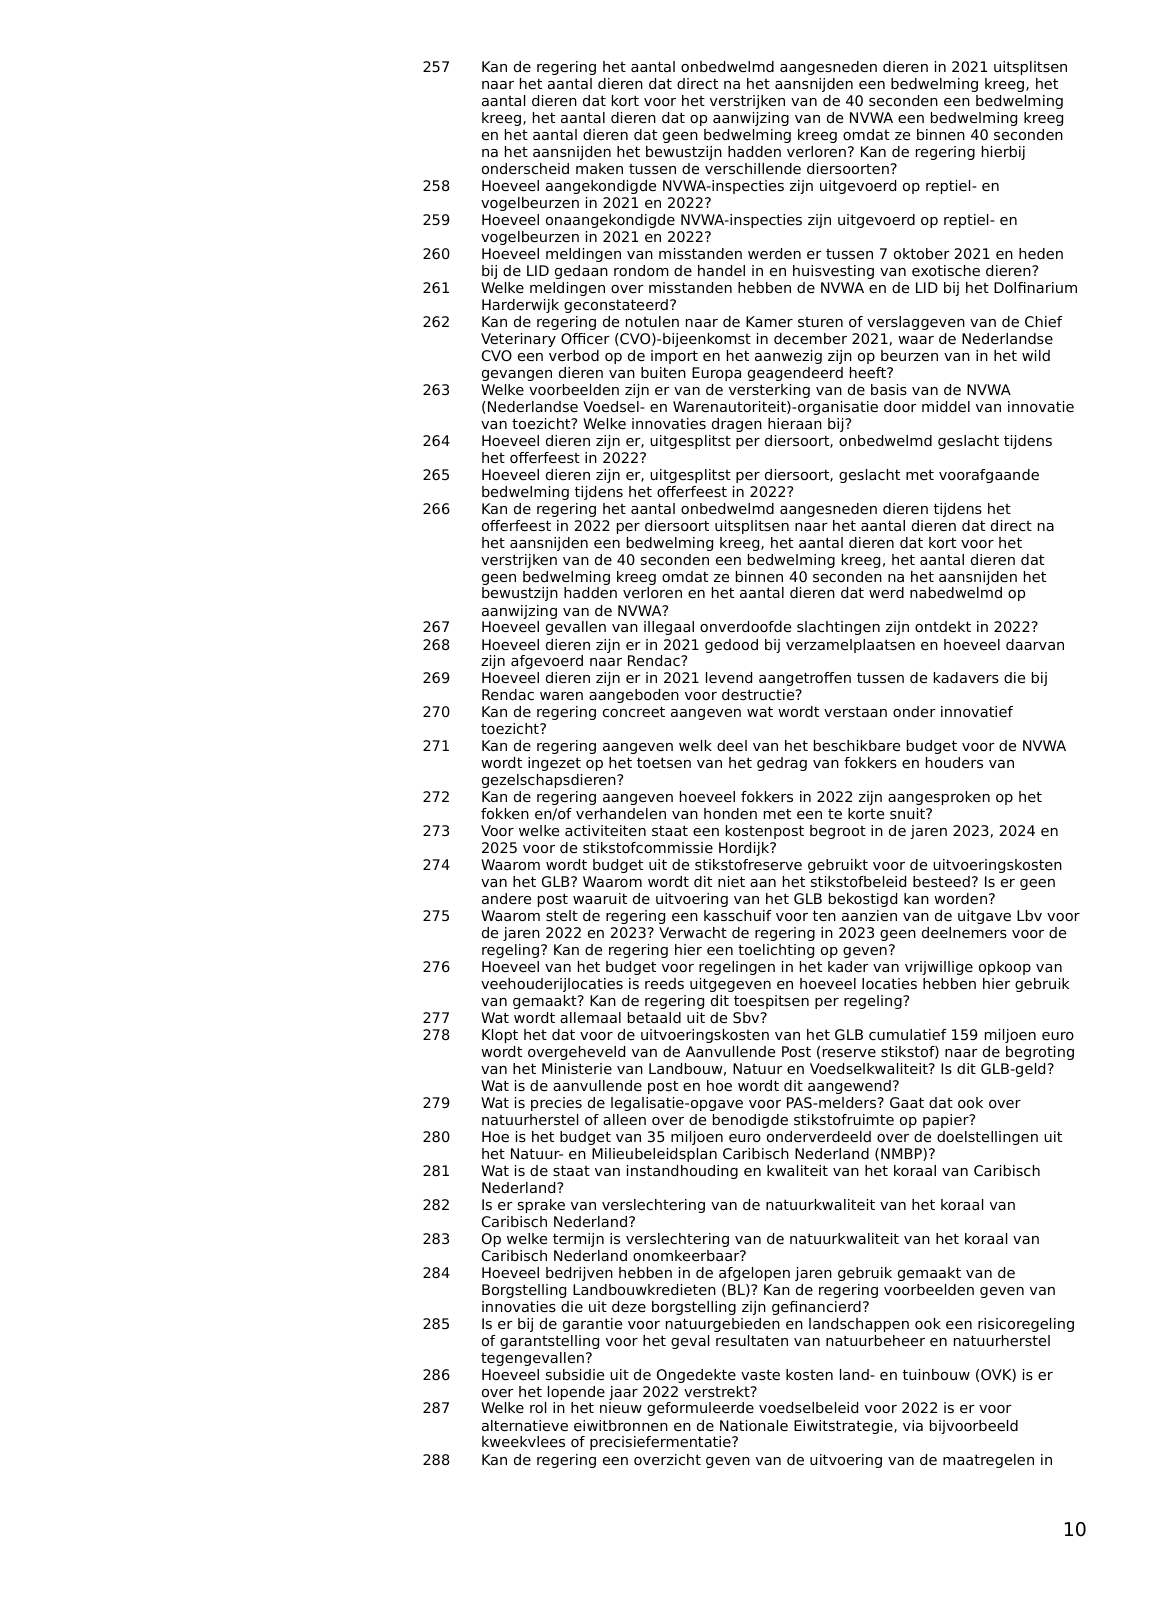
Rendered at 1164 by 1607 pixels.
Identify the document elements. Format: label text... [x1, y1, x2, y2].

table_cell Voor welke activiteiten staat een kostenpost begroot in de jaren 2023, 2024 en 2025 voor de stikstofcommissie Hordijk? [475, 823, 1087, 857]
table_cell 280 [422, 1129, 475, 1163]
table_cell Hoeveel dieren zijn er, uitgesplitst per diersoort, geslacht met voorafgaande bedwelming tijdens het offerfeest in 2022? [475, 467, 1087, 501]
table_cell Op welke termijn is verslechtering van de natuurkwaliteit van het koraal van Caribisch Nederland onomkeerbaar? [475, 1231, 1087, 1264]
table_cell 275 [422, 908, 475, 959]
table_cell 285 [422, 1316, 475, 1366]
table_cell 276 [422, 959, 475, 1010]
table_cell 279 [422, 1095, 475, 1129]
table_cell Kan de regering concreet aangeven wat wordt verstaan onder innovatief toezicht? [475, 704, 1087, 738]
table_cell Kan de regering een overzicht geven van de uitvoering van de maatregelen in [475, 1451, 1087, 1468]
table_cell 263 [422, 382, 475, 433]
table_cell Hoeveel gevallen van illegaal onverdoofde slachtingen zijn ontdekt in 2022? [475, 619, 1087, 636]
table_cell Welke voorbeelden zijn er van de versterking van de basis van de NVWA (Nederlandse Voedsel- en Warenautoriteit)-organisatie door middel van innovatie van toezicht? Welke innovaties dragen hieraan bij? [475, 382, 1087, 433]
table_cell Wat is precies de legalisatie-opgave voor PAS-melders? Gaat dat ook over natuurherstel of alleen over de benodigde stikstofruimte op papier? [475, 1095, 1087, 1129]
table_cell 266 [422, 501, 475, 619]
table_cell 286 [422, 1366, 475, 1400]
table_cell Wat is de staat van instandhouding en kwaliteit van het koraal van Caribisch Nederland? [475, 1163, 1087, 1197]
table_cell Waarom wordt budget uit de stikstofreserve gebruikt voor de uitvoeringskosten van het GLB? Waarom wordt dit niet aan het stikstofbeleid besteed? Is er geen andere post waaruit de uitvoering van het GLB bekostigd kan worden? [475, 857, 1087, 908]
table_cell Welke rol in het nieuw geformuleerde voedselbeleid voor 2022 is er voor alternatieve eiwitbronnen en de Nationale Eiwitstrategie, via bijvoorbeeld kweekvlees of precisiefermentatie? [475, 1400, 1087, 1451]
table_cell Hoeveel dieren zijn er in 2021 gedood bij verzamelplaatsen en hoeveel daarvan zijn afgevoerd naar Rendac? [475, 636, 1087, 670]
table_cell 260 [422, 246, 475, 280]
table_cell Kan de regering aangeven hoeveel fokkers in 2022 zijn aangesproken op het fokken en/of verhandelen van honden met een te korte snuit? [475, 789, 1087, 823]
table_cell 262 [422, 314, 475, 382]
table_cell Welke meldingen over misstanden hebben de NVWA en de LID bij het Dolfinarium Harderwijk geconstateerd? [475, 280, 1087, 314]
table_cell 261 [422, 280, 475, 314]
table_cell 264 [422, 433, 475, 467]
table_cell 267 [422, 619, 475, 636]
table_cell 282 [422, 1197, 475, 1231]
table_cell Hoeveel dieren zijn er in 2021 levend aangetroffen tussen de kadavers die bij Rendac waren aangeboden voor destructie? [475, 670, 1087, 704]
table_cell 259 [422, 212, 475, 246]
table_cell Kan de regering aangeven welk deel van het beschikbare budget voor de NVWA wordt ingezet op het toetsen van het gedrag van fokkers en houders van gezelschapsdieren? [475, 738, 1087, 789]
table_cell 270 [422, 704, 475, 738]
table_cell 257 [422, 59, 475, 178]
table_cell Kan de regering de notulen naar de Kamer sturen of verslaggeven van de Chief Veterinary Officer (CVO)-bijeenkomst in december 2021, waar de Nederlandse CVO een verbod op de import en het aanwezig zijn op beurzen van in het wild gevangen dieren van buiten Europa geagendeerd heeft? [475, 314, 1087, 382]
table_cell Kan de regering het aantal onbedwelmd aangesneden dieren in 2021 uitsplitsen naar het aantal dieren dat direct na het aansnijden een bedwelming kreeg, het aantal dieren dat kort voor het verstrijken van de 40 seconden een bedwelming kreeg, het aantal dieren dat op aanwijzing van de NVWA een bedwelming kreeg en het aantal dieren dat geen bedwelming kreeg omdat ze binnen 40 seconden na het aansnijden het bewustzijn hadden verloren? Kan de regering hierbij onderscheid maken tussen de verschillende diersoorten? [475, 59, 1087, 178]
table_cell 271 [422, 738, 475, 789]
table_cell Is er bij de garantie voor natuurgebieden en landschappen ook een risicoregeling of garantstelling voor het geval resultaten van natuurbeheer en natuurherstel tegengevallen? [475, 1316, 1087, 1366]
table_cell 278 [422, 1027, 475, 1095]
table_cell Waarom stelt de regering een kasschuif voor ten aanzien van de uitgave Lbv voor de jaren 2022 en 2023? Verwacht de regering in 2023 geen deelnemers voor de regeling? Kan de regering hier een toelichting op geven? [475, 908, 1087, 959]
table_cell 281 [422, 1163, 475, 1197]
table_cell Hoeveel meldingen van misstanden werden er tussen 7 oktober 2021 en heden bij de LID gedaan rondom de handel in en huisvesting van exotische dieren? [475, 246, 1087, 280]
table_cell 287 [422, 1400, 475, 1451]
table_cell Is er sprake van verslechtering van de natuurkwaliteit van het koraal van Caribisch Nederland? [475, 1197, 1087, 1231]
table_cell 258 [422, 178, 475, 212]
table_cell Klopt het dat voor de uitvoeringskosten van het GLB cumulatief 159 miljoen euro wordt overgeheveld van de Aanvullende Post (reserve stikstof) naar de begroting van het Ministerie van Landbouw, Natuur en Voedselkwaliteit? Is dit GLB-geld? Wat is de aanvullende post en hoe wordt dit aangewend? [475, 1027, 1087, 1095]
table_cell 274 [422, 857, 475, 908]
table_cell 288 [422, 1451, 475, 1468]
table_cell 272 [422, 789, 475, 823]
table_cell 277 [422, 1010, 475, 1027]
table_cell 269 [422, 670, 475, 704]
table_cell 268 [422, 636, 475, 670]
table_cell Wat wordt allemaal betaald uit de Sbv? [475, 1010, 1087, 1027]
table_cell Hoe is het budget van 35 miljoen euro onderverdeeld over de doelstellingen uit het Natuur- en Milieubeleidsplan Caribisch Nederland (NMBP)? [475, 1129, 1087, 1163]
table_cell Hoeveel onaangekondigde NVWA-inspecties zijn uitgevoerd op reptiel- en vogelbeurzen in 2021 en 2022? [475, 212, 1087, 246]
table_cell 265 [422, 467, 475, 501]
table_cell Hoeveel bedrijven hebben in de afgelopen jaren gebruik gemaakt van de Borgstelling Landbouwkredieten (BL)? Kan de regering voorbeelden geven van innovaties die uit deze borgstelling zijn gefinancierd? [475, 1265, 1087, 1316]
table_cell 284 [422, 1265, 475, 1316]
table_cell Hoeveel van het budget voor regelingen in het kader van vrijwillige opkoop van veehouderijlocaties is reeds uitgegeven en hoeveel locaties hebben hier gebruik van gemaakt? Kan de regering dit toespitsen per regeling? [475, 959, 1087, 1010]
table_cell Hoeveel aangekondigde NVWA-inspecties zijn uitgevoerd op reptiel- en vogelbeurzen in 2021 en 2022? [475, 178, 1087, 212]
table_cell Hoeveel subsidie uit de Ongedekte vaste kosten land- en tuinbouw (OVK) is er over het lopende jaar 2022 verstrekt? [475, 1366, 1087, 1400]
table_cell Kan de regering het aantal onbedwelmd aangesneden dieren tijdens het offerfeest in 2022 per diersoort uitsplitsen naar het aantal dieren dat direct na het aansnijden een bedwelming kreeg, het aantal dieren dat kort voor het verstrijken van de 40 seconden een bedwelming kreeg, het aantal dieren dat geen bedwelming kreeg omdat ze binnen 40 seconden na het aansnijden het bewustzijn hadden verloren en het aantal dieren dat werd nabedwelmd op aanwijzing van de NVWA? [475, 501, 1087, 619]
table_cell 283 [422, 1231, 475, 1264]
table_cell 273 [422, 823, 475, 857]
table_cell Hoeveel dieren zijn er, uitgesplitst per diersoort, onbedwelmd geslacht tijdens het offerfeest in 2022? [475, 433, 1087, 467]
